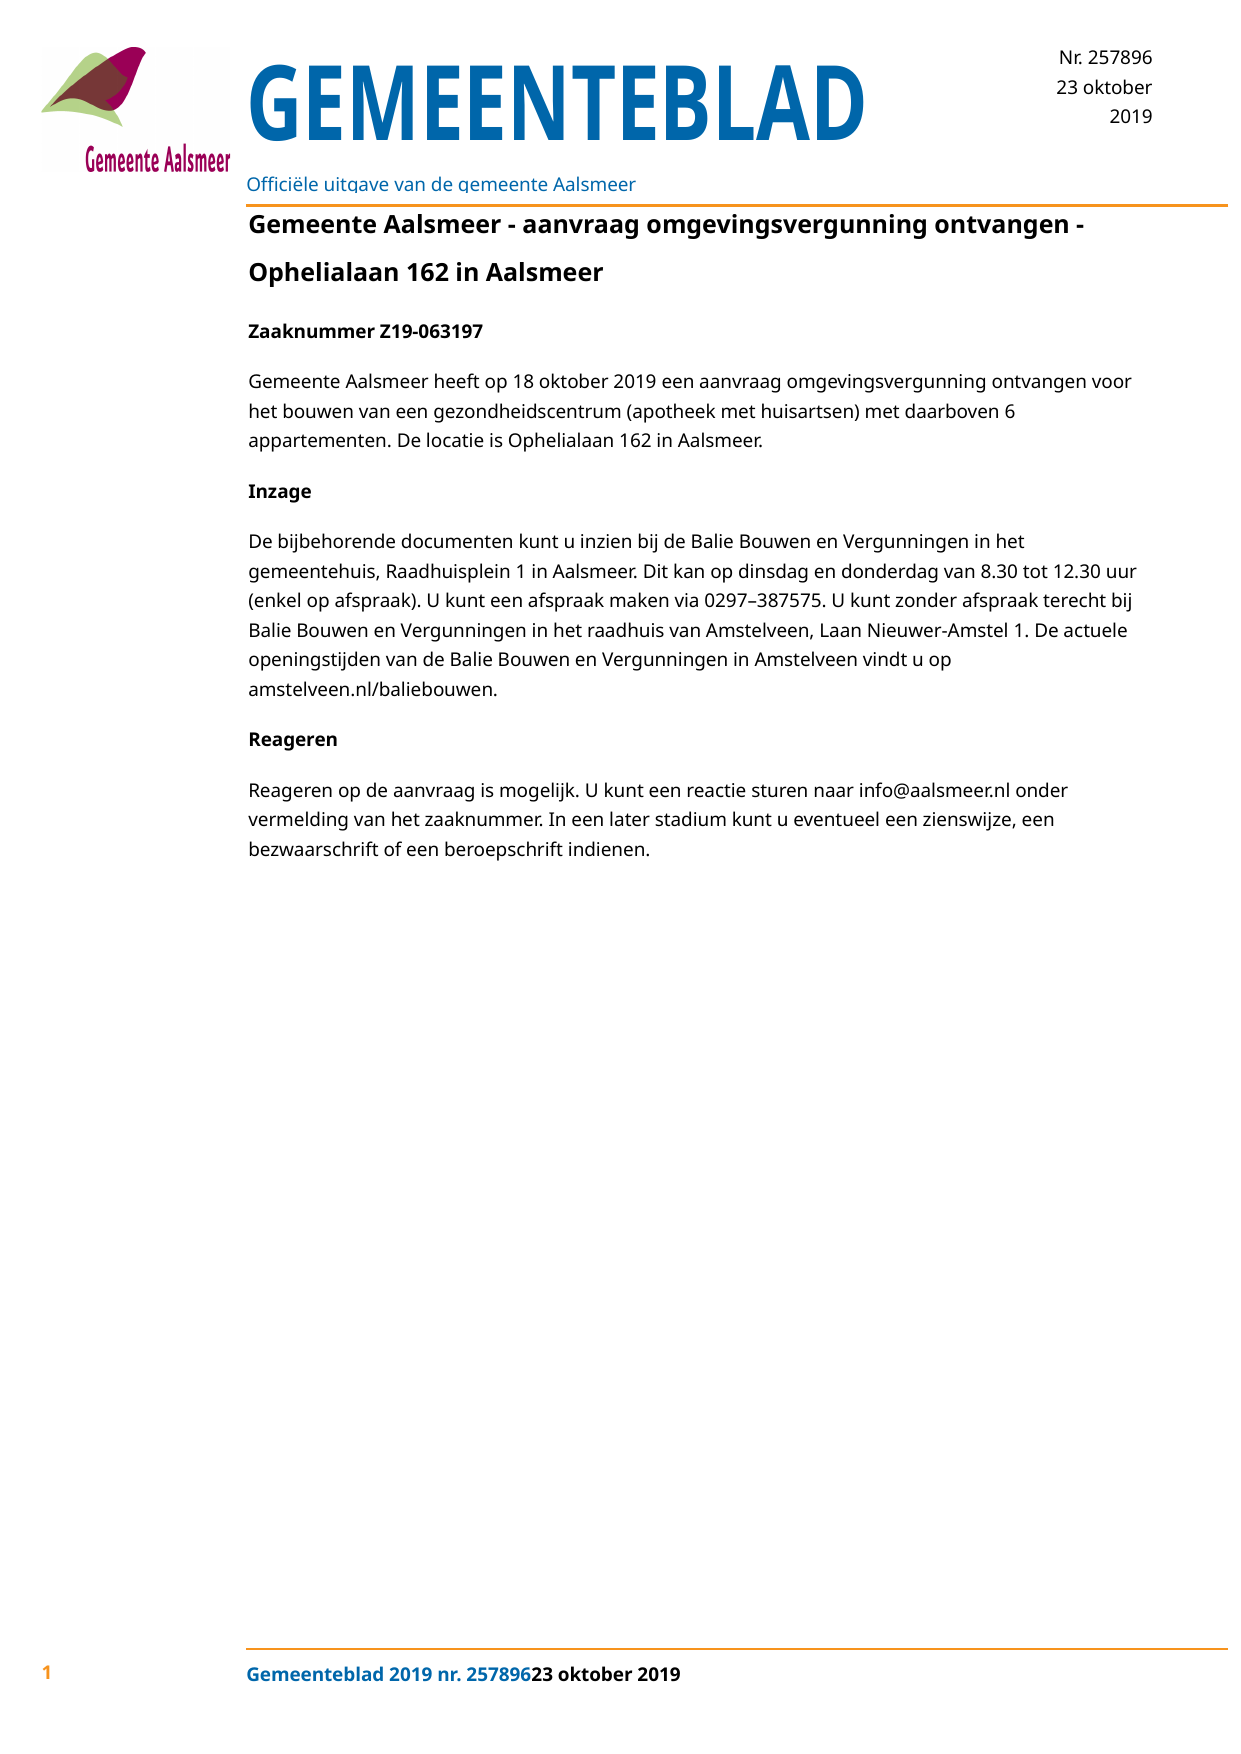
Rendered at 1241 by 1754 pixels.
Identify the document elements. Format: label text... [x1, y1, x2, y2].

text Zaaknummer Z19-063197 [248, 318, 1152, 344]
text De bijbehorende documenten kunt u inzien bij de Balie Bouwen en Vergunningen in het gemeentehuis, Raadhuisplein 1 in Aalsmeer. Dit kan op dinsdag en donderdag van 8.30 tot 12.30 uur (enkel op afspraak). U kunt een afspraak maken via 0297–387575. U kunt zonder afspraak terecht bij Balie Bouwen en Vergunningen in het raadhuis van Amstelveen, Laan Nieuwer-Amstel 1. De actuele openingstijden van de Balie Bouwen en Vergunningen in Amstelveen vindt u op amstelveen.nl/baliebouwen. [248, 528, 1152, 702]
picture [41, 47, 231, 172]
text Reageren [248, 727, 1152, 752]
text Reageren op de aanvraag is mogelijk. U kunt een reactie sturen naar info@aalsmeer.nl onder vermelding van het zaaknummer. In een later stadium kunt u eventueel een zienswijze, een bezwaarschrift of een beroepschrift indienen. [248, 777, 1152, 862]
text Gemeente Aalsmeer - aanvraag omgevingsvergunning ontvangen - Ophelialaan 162 in Aalsmeer [248, 207, 1152, 288]
text Gemeente Aalsmeer heeft op 18 oktober 2019 een aanvraag omgevingsvergunning ontvangen voor het bouwen van een gezondheidscentrum (apotheek met huisartsen) met daarboven 6 appartementen. De locatie is Ophelialaan 162 in Aalsmeer. [248, 368, 1152, 453]
text Inzage [248, 478, 1152, 504]
